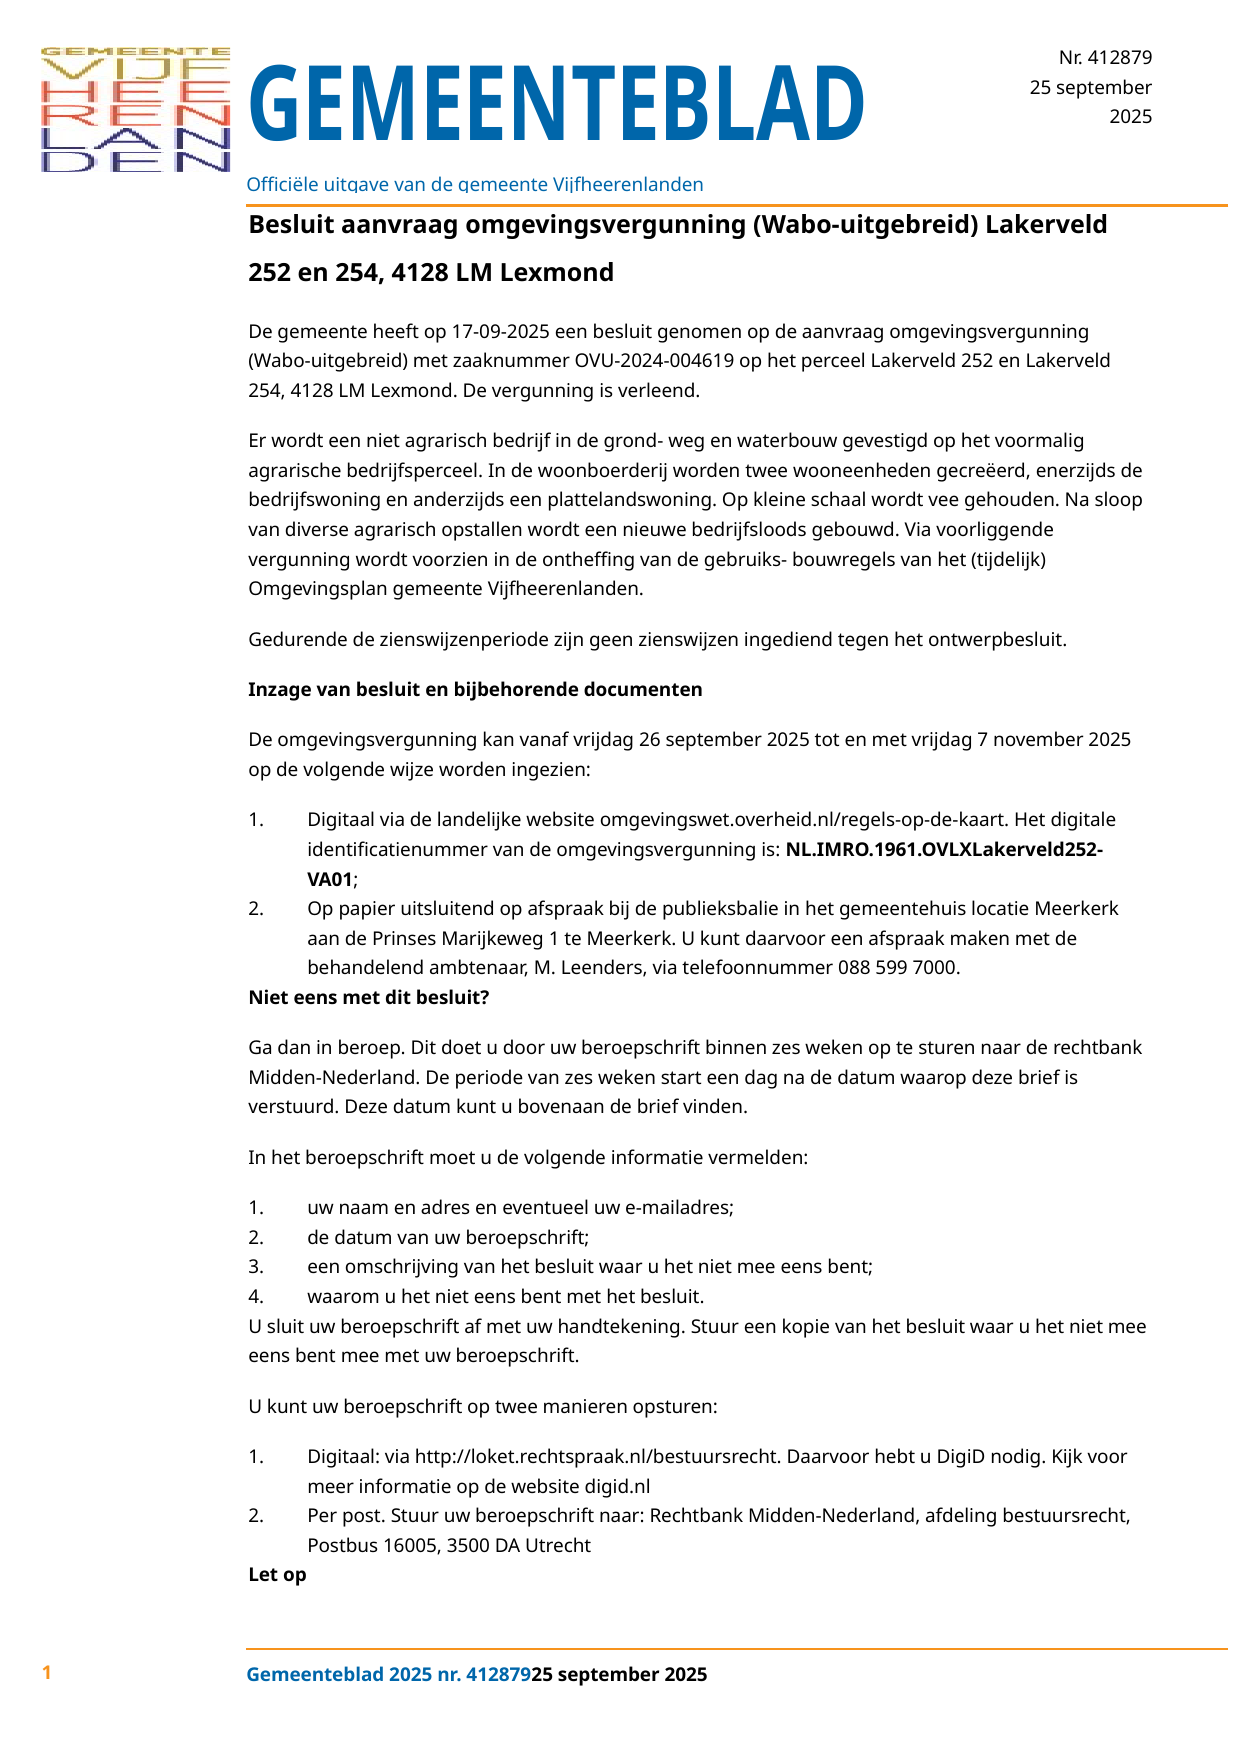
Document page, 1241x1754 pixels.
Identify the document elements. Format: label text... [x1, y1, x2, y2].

text Er wordt een niet agrarisch bedrijf in de grond- weg en waterbouw gevestigd op het voormalig agrarische bedrijfsperceel. In de woonboerderij worden twee wooneenheden gecreëerd, enerzijds de bedrijfswoning en anderzijds een plattelandswoning. Op kleine schaal wordt vee gehouden. Na sloop van diverse agrarisch opstallen wordt een nieuwe bedrijfsloods gebouwd. Via voorliggende vergunning wordt voorzien in de ontheffing van de gebruiks- bouwregels van het (tijdelijk) Omgevingsplan gemeente Vijfheerenlanden. [248, 427, 1152, 601]
text Besluit aanvraag omgevingsvergunning (Wabo-uitgebreid) Lakerveld 252 en 254, 4128 LM Lexmond [248, 207, 1152, 288]
text Ga dan in beroep. Dit doet u door uw beroepschrift binnen zes weken op te sturen naar de rechtbank Midden-Nederland. De periode van zes weken start een dag na de datum waarop deze brief is verstuurd. Deze datum kunt u bovenaan de brief vinden. [248, 1034, 1152, 1119]
text U sluit uw beroepschrift af met uw handtekening. Stuur een kopie van het besluit waar u het niet mee eens bent mee met uw beroepschrift. [248, 1313, 1152, 1368]
list de datum van uw beroepschrift; [248, 1224, 1152, 1250]
list uw naam en adres en eventueel uw e-mailadres; [248, 1194, 1152, 1220]
text Niet eens met dit besluit? [248, 984, 1152, 1010]
text Let op [248, 1562, 1152, 1587]
text De omgevingsvergunning kan vanaf vrijdag 26 september 2025 tot en met vrijdag 7 november 2025 op de volgende wijze worden ingezien: [248, 727, 1152, 782]
text In het beroepschrift moet u de volgende informatie vermelden: [248, 1144, 1152, 1170]
list Per post. Stuur uw beroepschrift naar: Rechtbank Midden-Nederland, afdeling bestuursrecht, Postbus 16005, 3500 DA Utrecht [248, 1502, 1152, 1558]
list Digitaal via de landelijke website omgevingswet.overheid.nl/regels-op-de-kaart. Het digitale identificatienummer van de omgevingsvergunning is: NL.IMRO.1961.OVLXLakerveld252-VA01; [248, 807, 1152, 892]
text De gemeente heeft op 17-09-2025 een besluit genomen op de aanvraag omgevingsvergunning (Wabo-uitgebreid) met zaaknummer OVU-2024-004619 op het perceel Lakerveld 252 en Lakerveld 254, 4128 LM Lexmond. De vergunning is verleend. [248, 318, 1152, 403]
text Inzage van besluit en bijbehorende documenten [248, 676, 1152, 702]
list waarom u het niet eens bent met het besluit. [248, 1283, 1152, 1309]
list Digitaal: via http://loket.rechtspraak.nl/bestuursrecht. Daarvoor hebt u DigiD nodig. Kijk voor meer informatie op de website digid.nl [248, 1443, 1152, 1499]
list een omschrijving van het besluit waar u het niet mee eens bent; [248, 1254, 1152, 1279]
picture [41, 47, 231, 172]
list Op papier uitsluitend op afspraak bij de publieksbalie in het gemeentehuis locatie Meerkerk aan de Prinses Marijkeweg 1 te Meerkerk. U kunt daarvoor een afspraak maken met de behandelend ambtenaar, M. Leenders, via telefoonnummer 088 599 7000. [248, 895, 1152, 980]
text Gedurende de zienswijzenperiode zijn geen zienswijzen ingediend tegen het ontwerpbesluit. [248, 626, 1152, 652]
text U kunt uw beroepschrift op twee manieren opsturen: [248, 1393, 1152, 1419]
